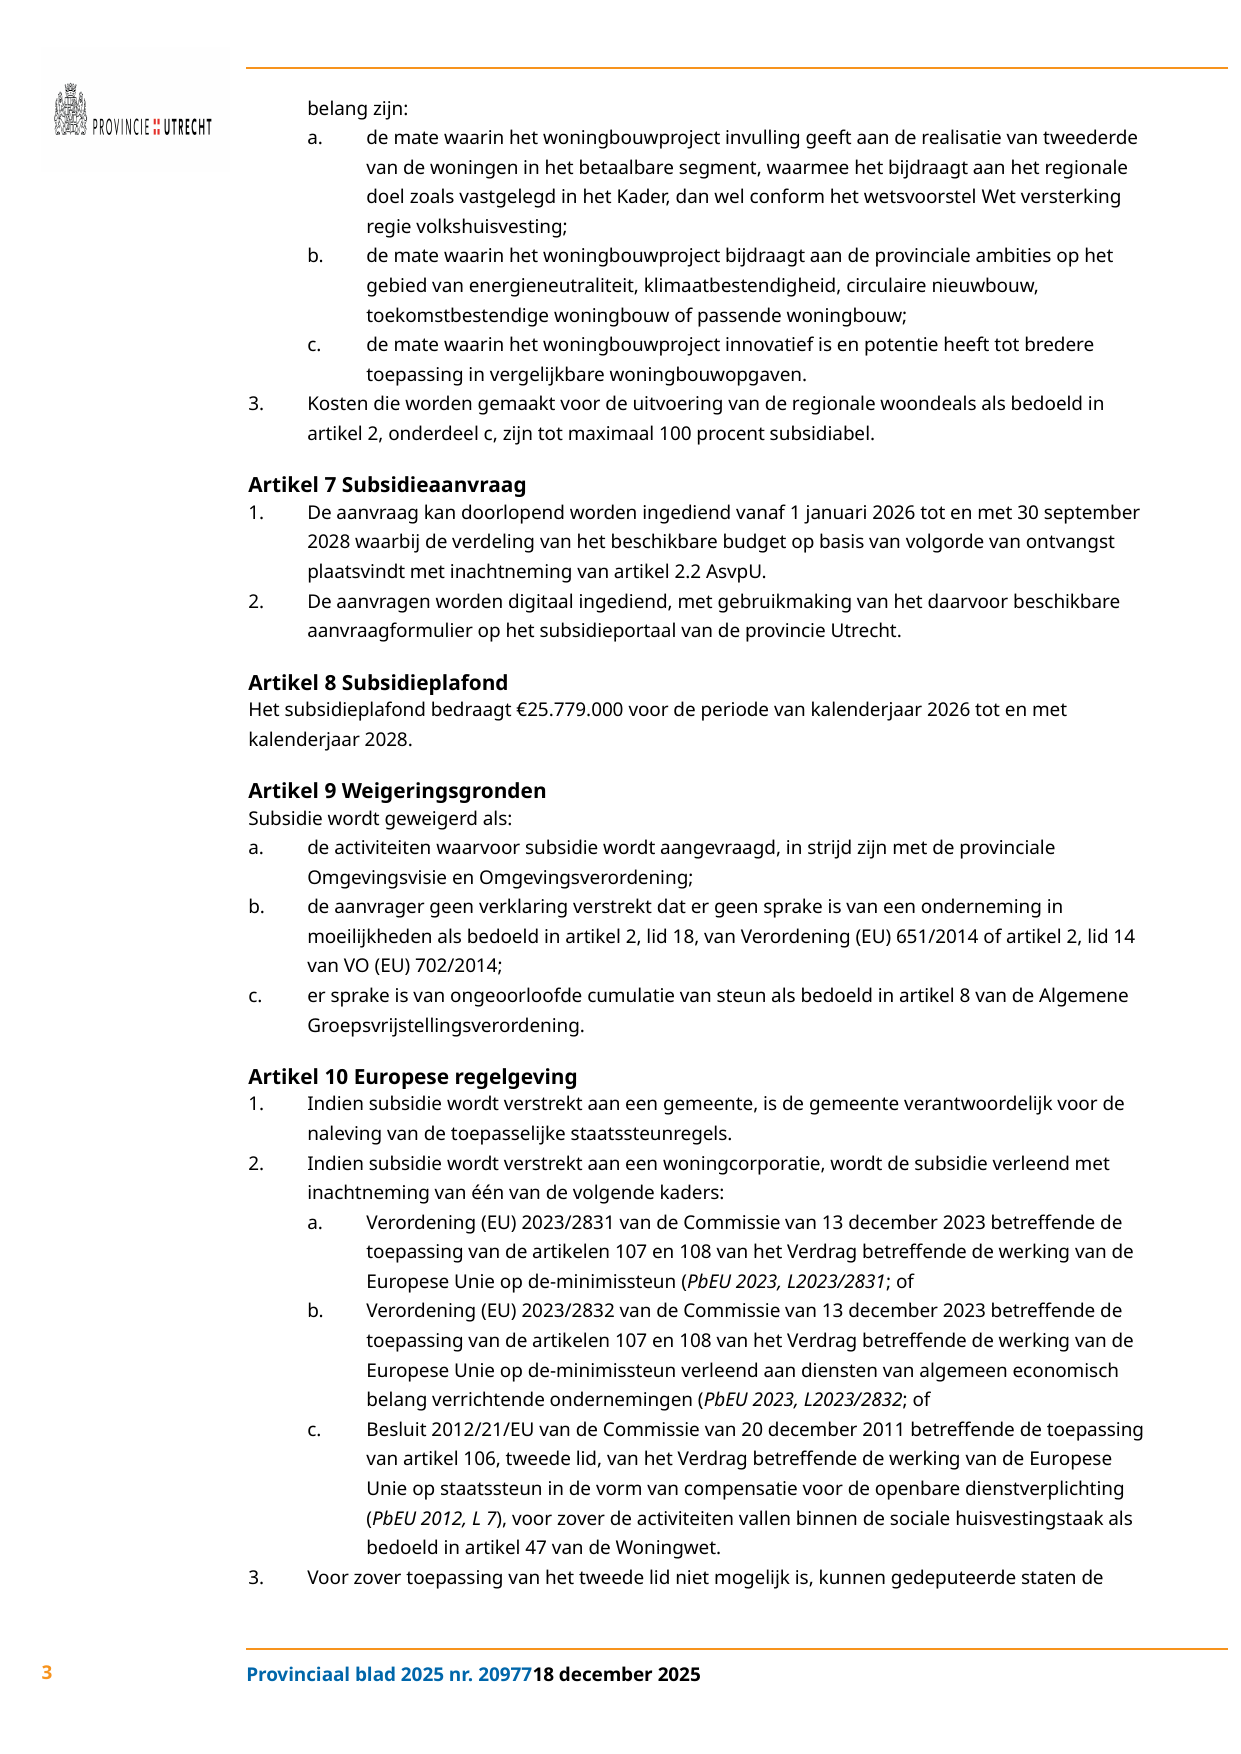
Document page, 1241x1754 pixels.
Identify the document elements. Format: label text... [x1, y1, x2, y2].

text Artikel 8 Subsidieplafond [248, 668, 1152, 696]
list de mate waarin het woningbouwproject innovatief is en potentie heeft tot bredere toepassing in vergelijkbare woningbouwopgaven. [307, 331, 1152, 387]
text Subsidie wordt geweigerd als: [248, 805, 1152, 830]
list de mate waarin het woningbouwproject bijdraagt aan de provinciale ambities op het gebied van energieneutraliteit, klimaatbestendigheid, circulaire nieuwbouw, toekomstbestendige woningbouw of passende woningbouw; [307, 243, 1152, 328]
text Het subsidieplafond bedraagt €25.779.000 voor de periode van kalenderjaar 2026 tot en met kalenderjaar 2028. [248, 696, 1152, 752]
list de activiteiten waarvoor subsidie wordt aangevraagd, in strijd zijn met de provinciale Omgevingsvisie en Omgevingsverordening; [248, 834, 1152, 889]
list De aanvragen worden digitaal ingediend, met gebruikmaking van het daarvoor beschikbare aanvraagformulier op het subsidieportaal van de provincie Utrecht. [248, 588, 1152, 643]
text Artikel 9 Weigeringsgronden [248, 776, 1152, 805]
list Verordening (EU) 2023/2832 van de Commissie van 13 december 2023 betreffende de toepassing van de artikelen 107 en 108 van het Verdrag betreffende de werking van de Europese Unie op de-minimissteun verleend aan diensten van algemeen economisch belang verrichtende ondernemingen (PbEU 2023, L2023/2832; of [307, 1298, 1152, 1412]
list Kosten die worden gemaakt voor de uitvoering van de regionale woondeals als bedoeld in artikel 2, onderdeel c, zijn tot maximaal 100 procent subsidiabel. [248, 391, 1152, 446]
list De aanvraag kan doorlopend worden ingediend vanaf 1 januari 2026 tot en met 30 september 2028 waarbij de verdeling van het beschikbare budget op basis van volgorde van ontvangst plaatsvindt met inachtneming van artikel 2.2 AsvpU. [248, 499, 1152, 584]
list Voor zover toepassing van het tweede lid niet mogelijk is, kunnen gedeputeerde staten de [248, 1564, 1152, 1590]
list Verordening (EU) 2023/2831 van de Commissie van 13 december 2023 betreffende de toepassing van de artikelen 107 en 108 van het Verdrag betreffende de werking van de Europese Unie op de-minimissteun (PbEU 2023, L2023/2831; of [307, 1209, 1152, 1294]
picture [41, 47, 231, 172]
list Indien subsidie wordt verstrekt aan een woningcorporatie, wordt de subsidie verleend met inachtneming van één van de volgende kaders: [248, 1150, 1152, 1205]
list Indien subsidie wordt verstrekt aan een gemeente, is de gemeente verantwoordelijk voor de naleving van de toepasselijke staatssteunregels. [248, 1091, 1152, 1146]
text Artikel 7 Subsidieaanvraag [248, 471, 1152, 499]
list belang zijn: [248, 95, 1152, 121]
list er sprake is van ongeoorloofde cumulatie van steun als bedoeld in artikel 8 van de Algemene Groepsvrijstellingsverordening. [248, 982, 1152, 1037]
list de aanvrager geen verklaring verstrekt dat er geen sprake is van een onderneming in moeilijkheden als bedoeld in artikel 2, lid 18, van Verordening (EU) 651/2014 of artikel 2, lid 14 van VO (EU) 702/2014; [248, 893, 1152, 978]
text Artikel 10 Europese regelgeving [248, 1062, 1152, 1091]
list de mate waarin het woningbouwproject invulling geeft aan de realisatie van tweederde van de woningen in het betaalbare segment, waarmee het bijdraagt aan het regionale doel zoals vastgelegd in het Kader, dan wel conform het wetsvoorstel Wet versterking regie volkshuisvesting; [307, 124, 1152, 239]
list Besluit 2012/21/EU van de Commissie van 20 december 2011 betreffende de toepassing van artikel 106, tweede lid, van het Verdrag betreffende de werking van de Europese Unie op staatssteun in de vorm van compensatie voor de openbare dienstverplichting (PbEU 2012, L 7), voor zover de activiteiten vallen binnen de sociale huisvestingstaak als bedoeld in artikel 47 van de Woningwet. [307, 1416, 1152, 1560]
